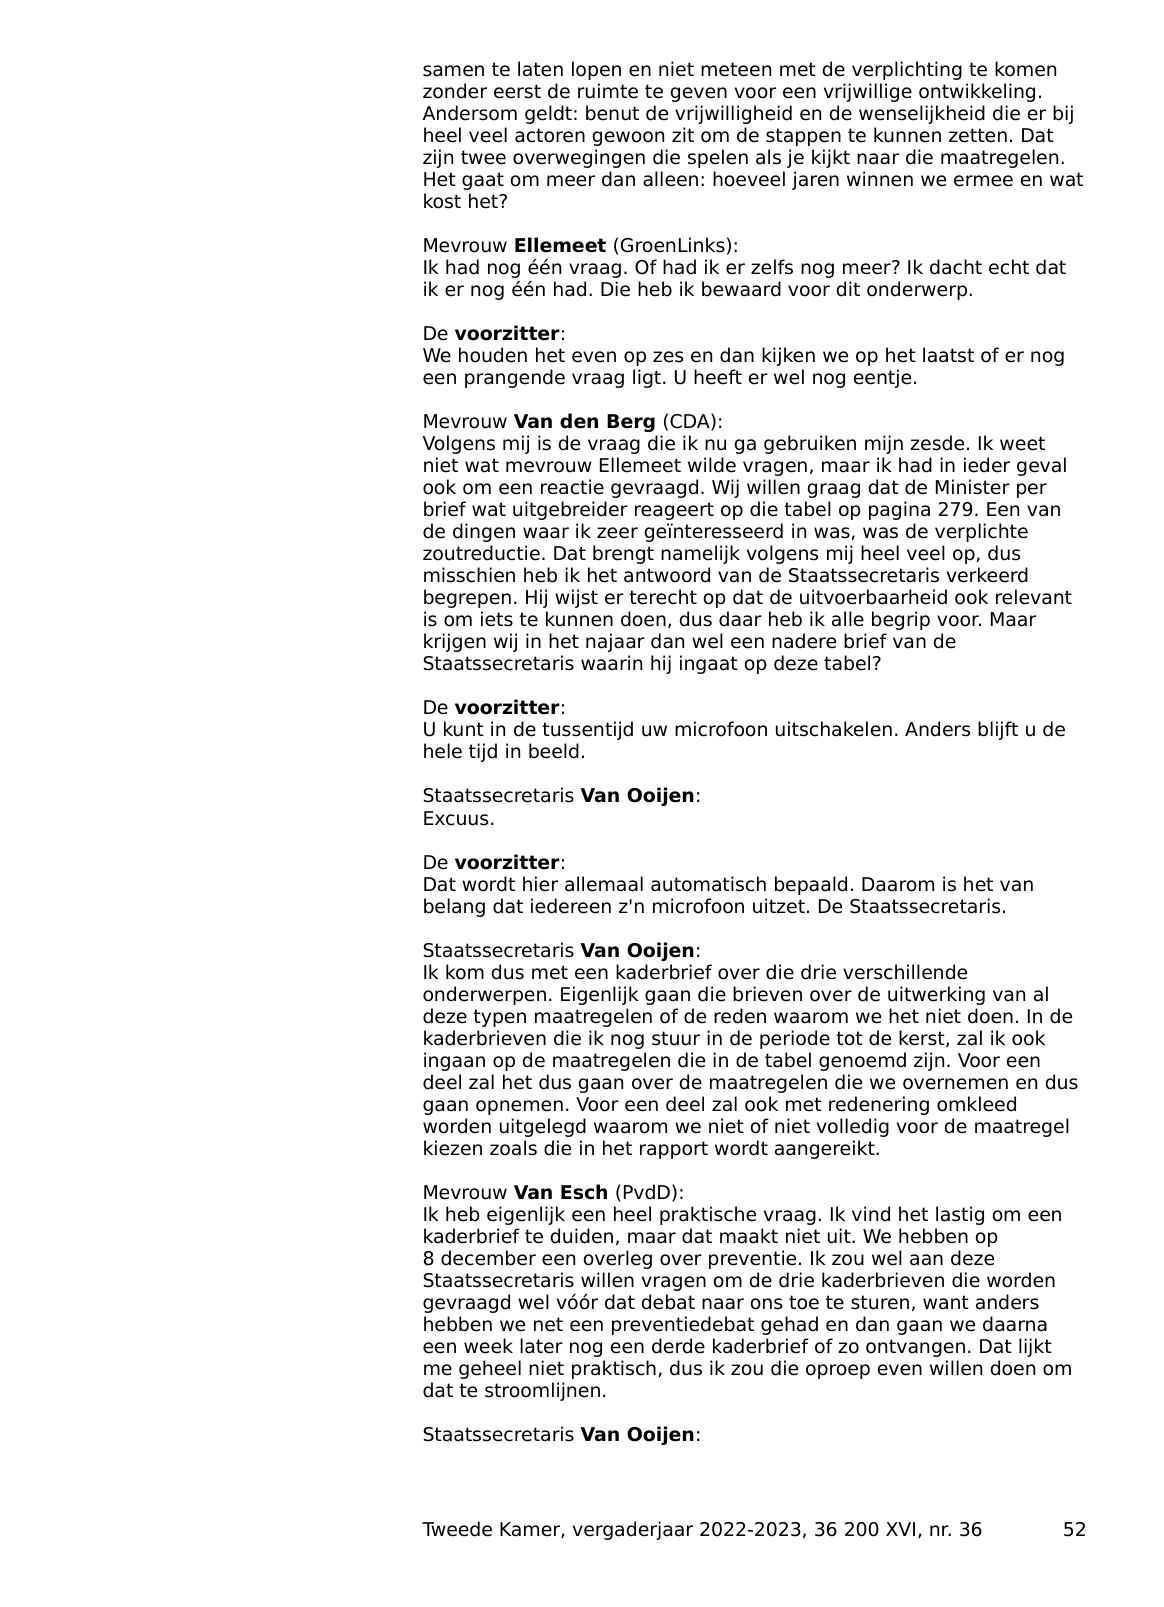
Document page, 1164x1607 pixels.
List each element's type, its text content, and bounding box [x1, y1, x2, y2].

text We houden het even op zes en dan kijken we op het laatst of er nog een prangende vraag ligt. U heeft er wel nog eentje. [422, 345, 1087, 389]
text Staatssecretaris Van Ooijen: [422, 1424, 1087, 1446]
text Ik heb eigenlijk een heel praktische vraag. Ik vind het lastig om een kaderbrief te duiden, maar dat maakt niet uit. We hebben op 8 december een overleg over preventie. Ik zou wel aan deze Staatssecretaris willen vragen om de drie kaderbrieven die worden gevraagd wel vóór dat debat naar ons toe te sturen, want anders hebben we net een preventiedebat gehad en dan gaan we daarna een week later nog een derde kaderbrief of zo ontvangen. Dat lijkt me geheel niet praktisch, dus ik zou die oproep even willen doen om dat te stroomlijnen. [422, 1204, 1087, 1401]
text Excuus. [422, 807, 1087, 829]
text De voorzitter: [422, 852, 1087, 873]
text Dat wordt hier allemaal automatisch bepaald. Daarom is het van belang dat iedereen z'n microfoon uitzet. De Staatssecretaris. [422, 873, 1087, 917]
text samen te laten lopen en niet meteen met de verplichting te komen zonder eerst de ruimte te geven voor een vrijwillige ontwikkeling. Andersom geldt: benut de vrijwilligheid en de wenselijkheid die er bij heel veel actoren gewoon zit om de stappen te kunnen zetten. Dat zijn twee overwegingen die spelen als je kijkt naar die maatregelen. Het gaat om meer dan alleen: hoeveel jaren winnen we ermee en wat kost het? [422, 59, 1087, 213]
text Staatssecretaris Van Ooijen: [422, 940, 1087, 962]
text De voorzitter: [422, 323, 1087, 345]
text Ik kom dus met een kaderbrief over die drie verschillende onderwerpen. Eigenlijk gaan die brieven over de uitwerking van al deze typen maatregelen of de reden waarom we het niet doen. In de kaderbrieven die ik nog stuur in de periode tot de kerst, zal ik ook ingaan op de maatregelen die in de tabel genoemd zijn. Voor een deel zal het dus gaan over de maatregelen die we overnemen en dus gaan opnemen. Voor een deel zal ook met redenering omkleed worden uitgelegd waarom we niet of niet volledig voor de maatregel kiezen zoals die in het rapport wordt aangereikt. [422, 962, 1087, 1159]
text U kunt in de tussentijd uw microfoon uitschakelen. Anders blijft u de hele tijd in beeld. [422, 719, 1087, 763]
text Volgens mij is de vraag die ik nu ga gebruiken mijn zesde. Ik weet niet wat mevrouw Ellemeet wilde vragen, maar ik had in ieder geval ook om een reactie gevraagd. Wij willen graag dat de Minister per brief wat uitgebreider reageert op die tabel op pagina 279. Een van de dingen waar ik zeer geïnteresseerd in was, was de verplichte zoutreductie. Dat brengt namelijk volgens mij heel veel op, dus misschien heb ik het antwoord van de Staatssecretaris verkeerd begrepen. Hij wijst er terecht op dat de uitvoerbaarheid ook relevant is om iets te kunnen doen, dus daar heb ik alle begrip voor. Maar krijgen wij in het najaar dan wel een nadere brief van de Staatssecretaris waarin hij ingaat op deze tabel? [422, 433, 1087, 675]
text Ik had nog één vraag. Of had ik er zelfs nog meer? Ik dacht echt dat ik er nog één had. Die heb ik bewaard voor dit onderwerp. [422, 257, 1087, 301]
text Mevrouw Ellemeet (GroenLinks): [422, 235, 1087, 257]
text Mevrouw Van Esch (PvdD): [422, 1182, 1087, 1204]
text Mevrouw Van den Berg (CDA): [422, 411, 1087, 433]
text Staatssecretaris Van Ooijen: [422, 785, 1087, 807]
text De voorzitter: [422, 697, 1087, 719]
